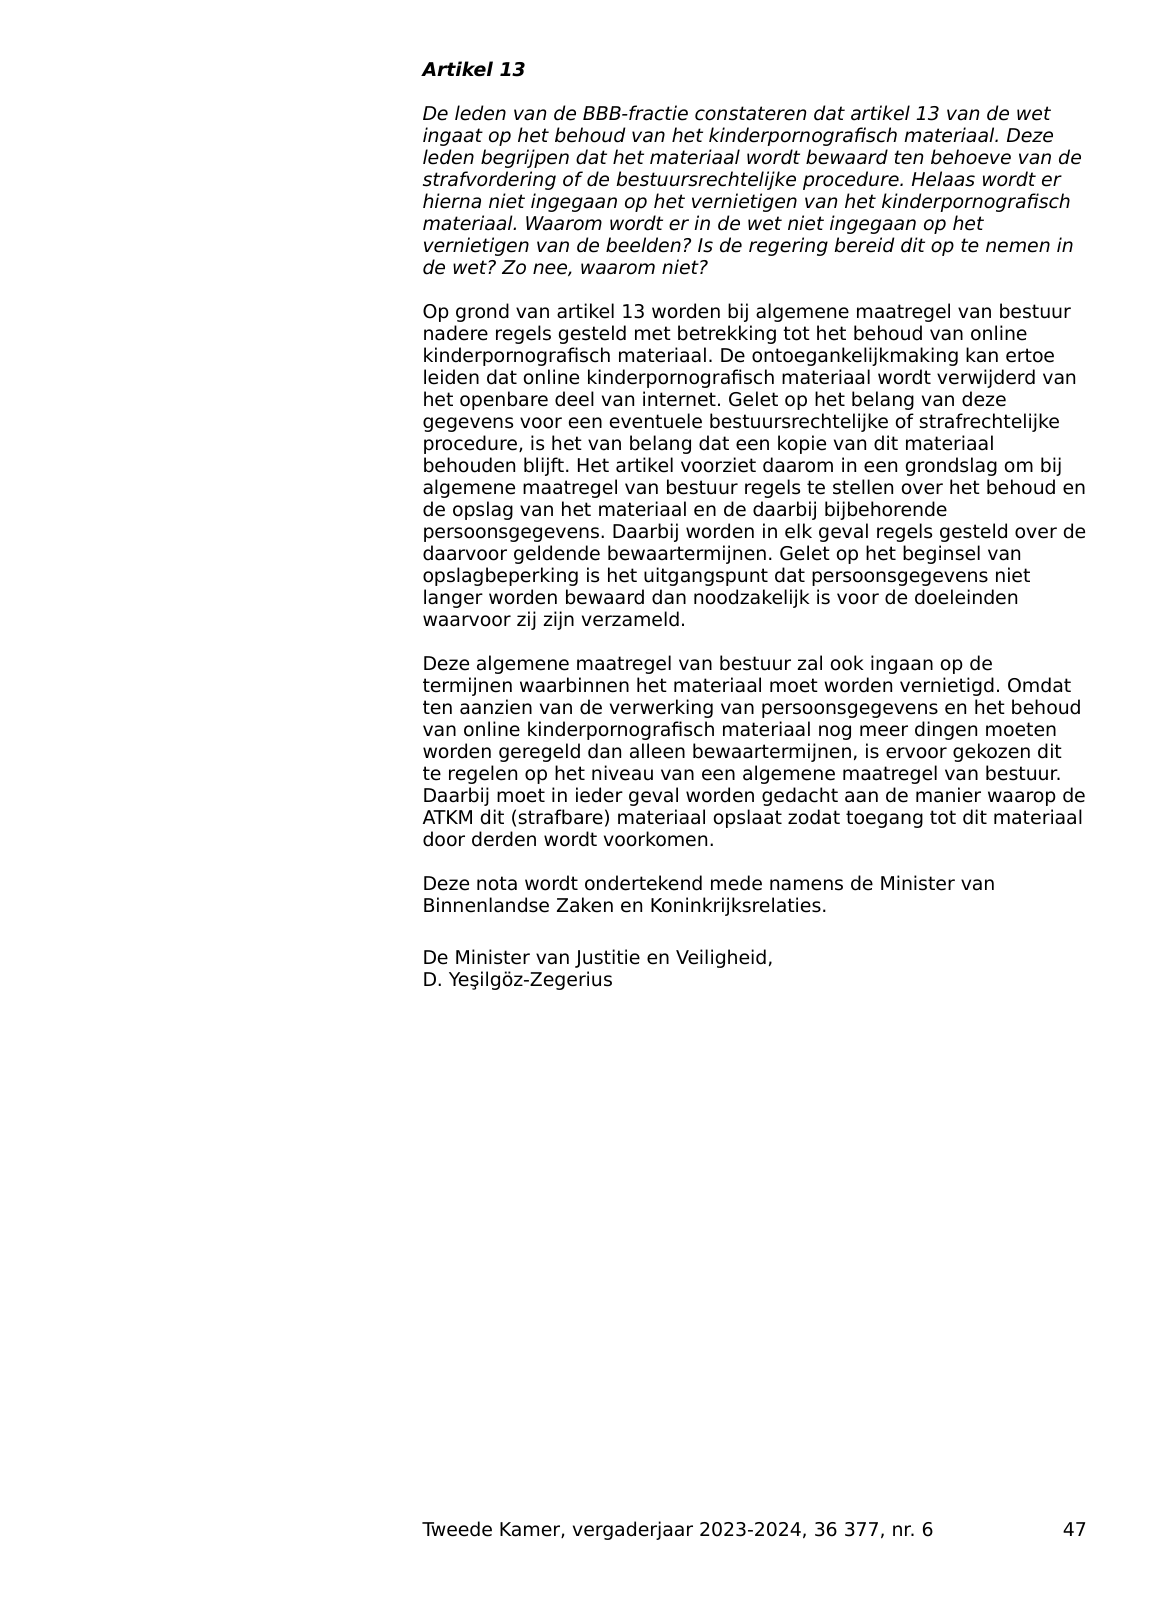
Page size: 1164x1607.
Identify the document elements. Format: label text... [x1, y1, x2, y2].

text Deze algemene maatregel van bestuur zal ook ingaan op de termijnen waarbinnen het materiaal moet worden vernietigd. Omdat ten aanzien van de verwerking van persoonsgegevens en het behoud van online kinderpornografisch materiaal nog meer dingen moeten worden geregeld dan alleen bewaartermijnen, is ervoor gekozen dit te regelen op het niveau van een algemene maatregel van bestuur. Daarbij moet in ieder geval worden gedacht aan de manier waarop de ATKM dit (strafbare) materiaal opslaat zodat toegang tot dit materiaal door derden wordt voorkomen. [422, 653, 1087, 851]
text De leden van de BBB-fractie constateren dat artikel 13 van de wet ingaat op het behoud van het kinderpornografisch materiaal. Deze leden begrijpen dat het materiaal wordt bewaard ten behoeve van de strafvordering of de bestuursrechtelijke procedure. Helaas wordt er hierna niet ingegaan op het vernietigen van het kinderpornografisch materiaal. Waarom wordt er in de wet niet ingegaan op het vernietigen van de beelden? Is de regering bereid dit op te nemen in de wet? Zo nee, waarom niet? [422, 103, 1087, 279]
text Deze nota wordt ondertekend mede namens de Minister van Binnenlandse Zaken en Koninkrijksrelaties. [422, 873, 1087, 917]
text De Minister van Justitie en Veiligheid, D. Yeşilgöz-Zegerius [422, 947, 1087, 991]
subtitle Artikel 13 [422, 59, 1087, 81]
text Op grond van artikel 13 worden bij algemene maatregel van bestuur nadere regels gesteld met betrekking tot het behoud van online kinderpornografisch materiaal. De ontoegankelijkmaking kan ertoe leiden dat online kinderpornografisch materiaal wordt verwijderd van het openbare deel van internet. Gelet op het belang van deze gegevens voor een eventuele bestuursrechtelijke of strafrechtelijke procedure, is het van belang dat een kopie van dit materiaal behouden blijft. Het artikel voorziet daarom in een grondslag om bij algemene maatregel van bestuur regels te stellen over het behoud en de opslag van het materiaal en de daarbij bijbehorende persoonsgegevens. Daarbij worden in elk geval regels gesteld over de daarvoor geldende bewaartermijnen. Gelet op het beginsel van opslagbeperking is het uitgangspunt dat persoonsgegevens niet langer worden bewaard dan noodzakelijk is voor de doeleinden waarvoor zij zijn verzameld. [422, 301, 1087, 631]
